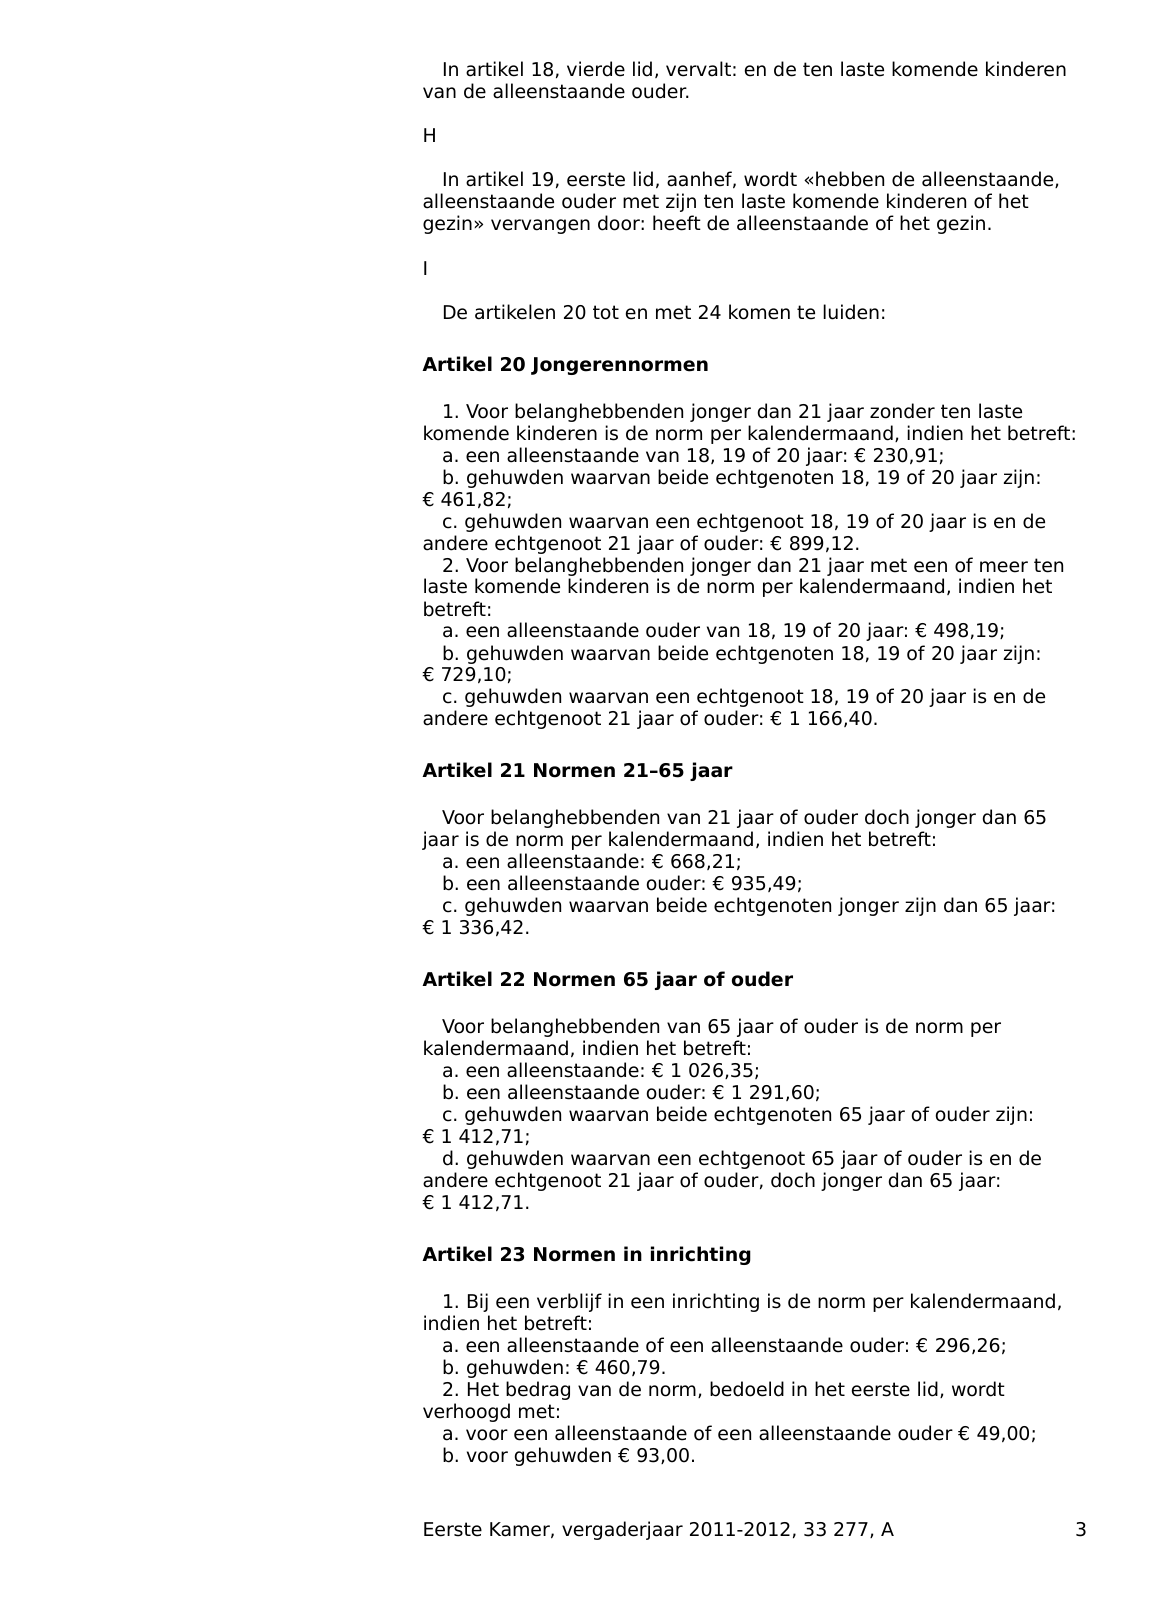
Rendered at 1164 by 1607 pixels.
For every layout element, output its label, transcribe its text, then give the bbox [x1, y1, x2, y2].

text c. gehuwden waarvan beide echtgenoten 65 jaar of ouder zijn: € 1 412,71; [422, 1104, 1087, 1148]
text a. voor een alleenstaande of een alleenstaande ouder € 49,00; [422, 1423, 1087, 1445]
text a. een alleenstaande: € 1 026,35; [422, 1060, 1087, 1082]
text b. gehuwden waarvan beide echtgenoten 18, 19 of 20 jaar zijn: € 729,10; [422, 642, 1087, 686]
text 2. Het bedrag van de norm, bedoeld in het eerste lid, wordt verhoogd met: [422, 1379, 1087, 1423]
text 1. Bij een verblijf in een inrichting is de norm per kalendermaand, indien het betreft: [422, 1291, 1087, 1335]
text 2. Voor belanghebbenden jonger dan 21 jaar met een of meer ten laste komende kinderen is de norm per kalendermaand, indien het betreft: [422, 554, 1087, 620]
text b. een alleenstaande ouder: € 935,49; [422, 873, 1087, 895]
text a. een alleenstaande: € 668,21; [422, 851, 1087, 873]
text a. een alleenstaande of een alleenstaande ouder: € 296,26; [422, 1335, 1087, 1357]
text De artikelen 20 tot en met 24 komen te luiden: [422, 302, 1087, 324]
text In artikel 18, vierde lid, vervalt: en de ten laste komende kinderen van de alleenstaande ouder. [422, 59, 1087, 103]
subtitle Artikel 22 Normen 65 jaar of ouder [422, 969, 1087, 991]
text 1. Voor belanghebbenden jonger dan 21 jaar zonder ten laste komende kinderen is de norm per kalendermaand, indien het betreft: [422, 401, 1087, 444]
text b. gehuwden waarvan beide echtgenoten 18, 19 of 20 jaar zijn: € 461,82; [422, 467, 1087, 511]
subtitle Artikel 21 Normen 21–65 jaar [422, 760, 1087, 782]
subtitle Artikel 20 Jongerennormen [422, 354, 1087, 376]
text b. een alleenstaande ouder: € 1 291,60; [422, 1082, 1087, 1104]
text b. gehuwden: € 460,79. [422, 1357, 1087, 1379]
text I [422, 257, 1087, 279]
text Voor belanghebbenden van 65 jaar of ouder is de norm per kalendermaand, indien het betreft: [422, 1016, 1087, 1060]
text d. gehuwden waarvan een echtgenoot 65 jaar of ouder is en de andere echtgenoot 21 jaar of ouder, doch jonger dan 65 jaar: € 1 412,71. [422, 1148, 1087, 1214]
text In artikel 19, eerste lid, aanhef, wordt «hebben de alleenstaande, alleenstaande ouder met zijn ten laste komende kinderen of het gezin» vervangen door: heeft de alleenstaande of het gezin. [422, 169, 1087, 235]
text a. een alleenstaande ouder van 18, 19 of 20 jaar: € 498,19; [422, 620, 1087, 642]
text b. voor gehuwden € 93,00. [422, 1445, 1087, 1467]
text Voor belanghebbenden van 21 jaar of ouder doch jonger dan 65 jaar is de norm per kalendermaand, indien het betreft: [422, 807, 1087, 851]
text c. gehuwden waarvan een echtgenoot 18, 19 of 20 jaar is en de andere echtgenoot 21 jaar of ouder: € 899,12. [422, 511, 1087, 554]
text a. een alleenstaande van 18, 19 of 20 jaar: € 230,91; [422, 444, 1087, 467]
subtitle Artikel 23 Normen in inrichting [422, 1244, 1087, 1266]
text c. gehuwden waarvan een echtgenoot 18, 19 of 20 jaar is en de andere echtgenoot 21 jaar of ouder: € 1 166,40. [422, 686, 1087, 730]
text c. gehuwden waarvan beide echtgenoten jonger zijn dan 65 jaar: € 1 336,42. [422, 895, 1087, 939]
text H [422, 125, 1087, 147]
